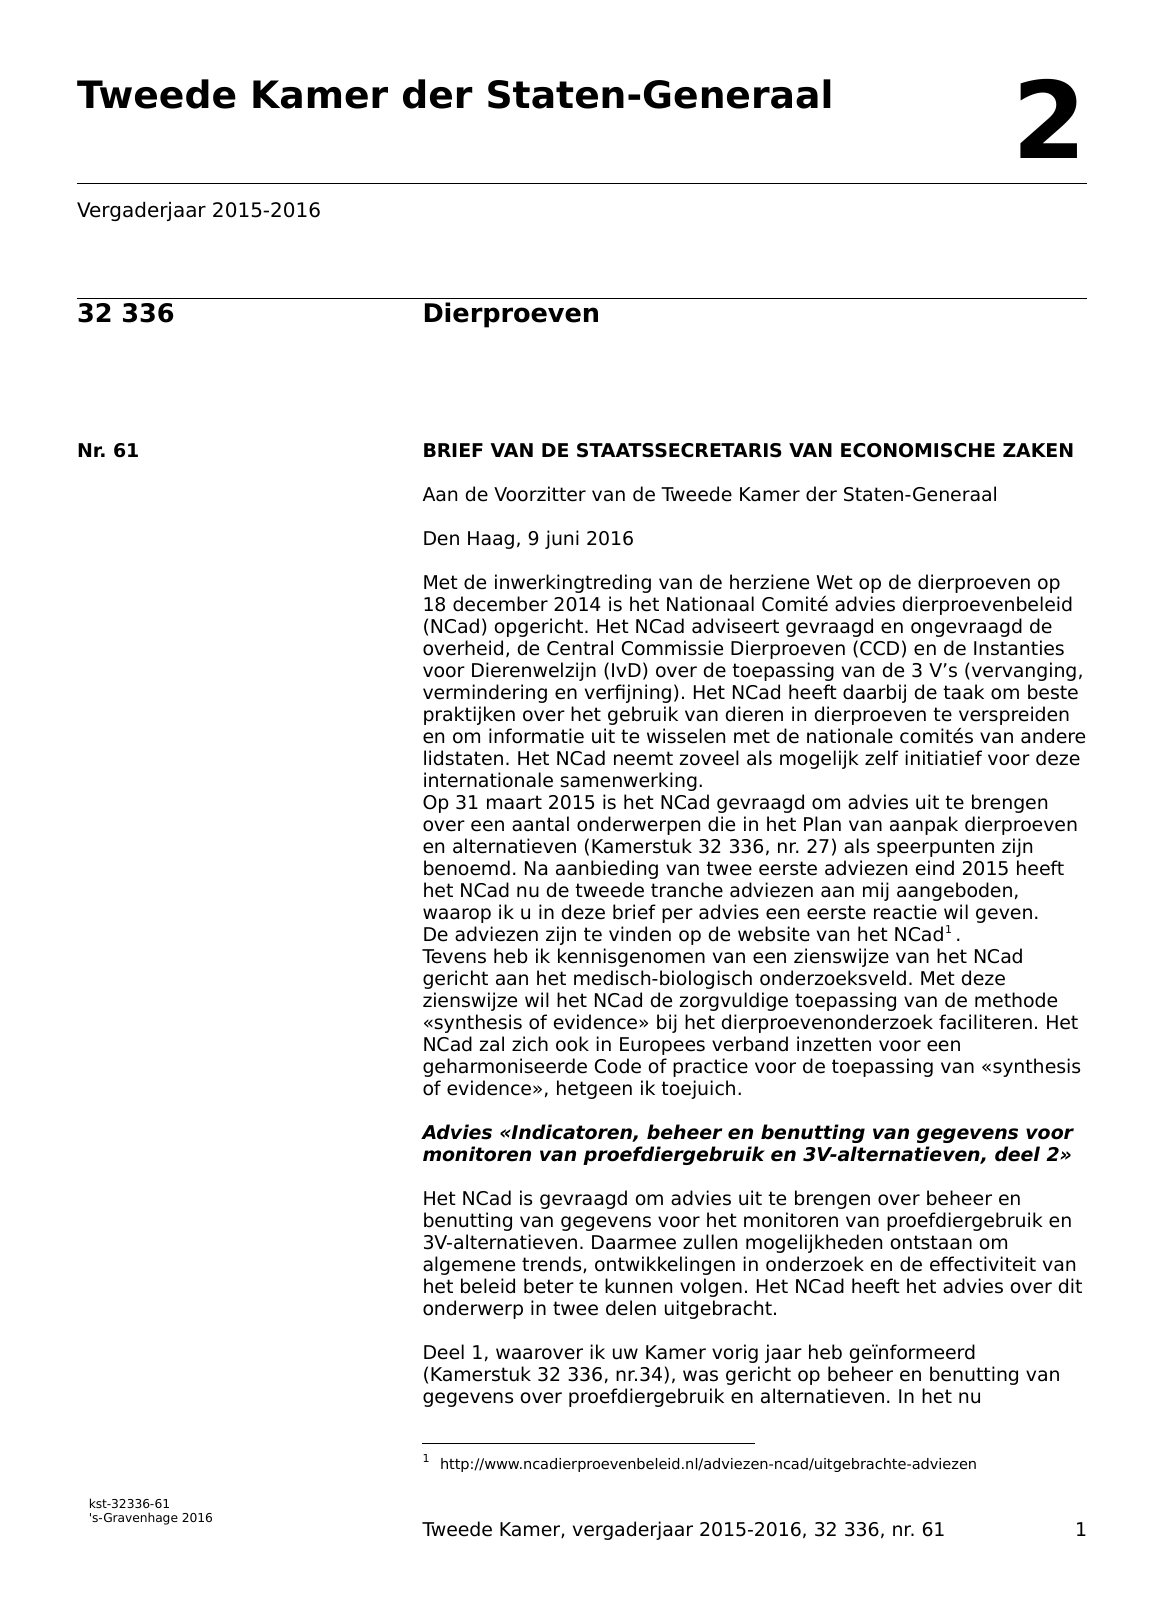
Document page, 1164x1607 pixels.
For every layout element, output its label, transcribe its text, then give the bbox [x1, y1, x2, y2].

table_cell Vergaderjaar 2015-2016 [77, 184, 1087, 298]
text 's-Gravenhage 2016 [88, 1511, 323, 1525]
table_header 2 [886, 59, 1087, 183]
text Het NCad is gevraagd om advies uit te brengen over beheer en benutting van gegevens voor het monitoren van proefdiergebruik en 3V-alternatieven. Daarmee zullen mogelijkheden ontstaan om algemene trends, ontwikkelingen in onderzoek en de effectiviteit van het beleid beter te kunnen volgen. Het NCad heeft het advies over dit onderwerp in twee delen uitgebracht. [422, 1188, 1087, 1320]
table_header Tweede Kamer der Staten-Generaal [77, 59, 886, 183]
text Op 31 maart 2015 is het NCad gevraagd om advies uit te brengen over een aantal onderwerpen die in het Plan van aanpak dierproeven en alternatieven (Kamerstuk 32 336, nr. 27) als speerpunten zijn benoemd. Na aanbieding van twee eerste adviezen eind 2015 heeft het NCad nu de tweede tranche adviezen aan mij aangeboden, waarop ik u in deze brief per advies een eerste reactie wil geven. [422, 792, 1087, 924]
text Aan de Voorzitter van de Tweede Kamer der Staten-Generaal [422, 484, 1087, 506]
text De adviezen zijn te vinden op de website van het NCad. [422, 924, 1087, 946]
subtitle 32 336 Dierproeven [77, 299, 1087, 329]
text http://www.ncadierproevenbeleid.nl/adviezen-ncad/uitgebrachte-adviezen [422, 1452, 1087, 1474]
text Deel 1, waarover ik uw Kamer vorig jaar heb geïnformeerd (Kamerstuk 32 336, nr.34), was gericht op beheer en benutting van gegevens over proefdiergebruik en alternatieven. In het nu [422, 1342, 1087, 1408]
subtitle Nr. 61 BRIEF VAN DE STAATSSECRETARIS VAN ECONOMISCHE ZAKEN [77, 440, 1087, 462]
text Tevens heb ik kennisgenomen van een zienswijze van het NCad gericht aan het medisch-biologisch onderzoeksveld. Met deze zienswijze wil het NCad de zorgvuldige toepassing van de methode «synthesis of evidence» bij het dierproevenonderzoek faciliteren. Het NCad zal zich ook in Europees verband inzetten voor een geharmoniseerde Code of practice voor de toepassing van «synthesis of evidence», hetgeen ik toejuich. [422, 946, 1087, 1100]
text Den Haag, 9 juni 2016 [422, 528, 1087, 550]
subtitle Advies «Indicatoren, beheer en benutting van gegevens voor monitoren van proefdiergebruik en 3V-alternatieven, deel 2» [422, 1122, 1087, 1166]
text Met de inwerkingtreding van de herziene Wet op de dierproeven op 18 december 2014 is het Nationaal Comité advies dierproevenbeleid (NCad) opgericht. Het NCad adviseert gevraagd en ongevraagd de overheid, de Central Commissie Dierproeven (CCD) en de Instanties voor Dierenwelzijn (IvD) over de toepassing van de 3 V’s (vervanging, vermindering en verfijning). Het NCad heeft daarbij de taak om beste praktijken over het gebruik van dieren in dierproeven te verspreiden en om informatie uit te wisselen met de nationale comités van andere lidstaten. Het NCad neemt zoveel als mogelijk zelf initiatief voor deze internationale samenwerking. [422, 572, 1087, 792]
text kst-32336-61 [88, 1497, 323, 1511]
